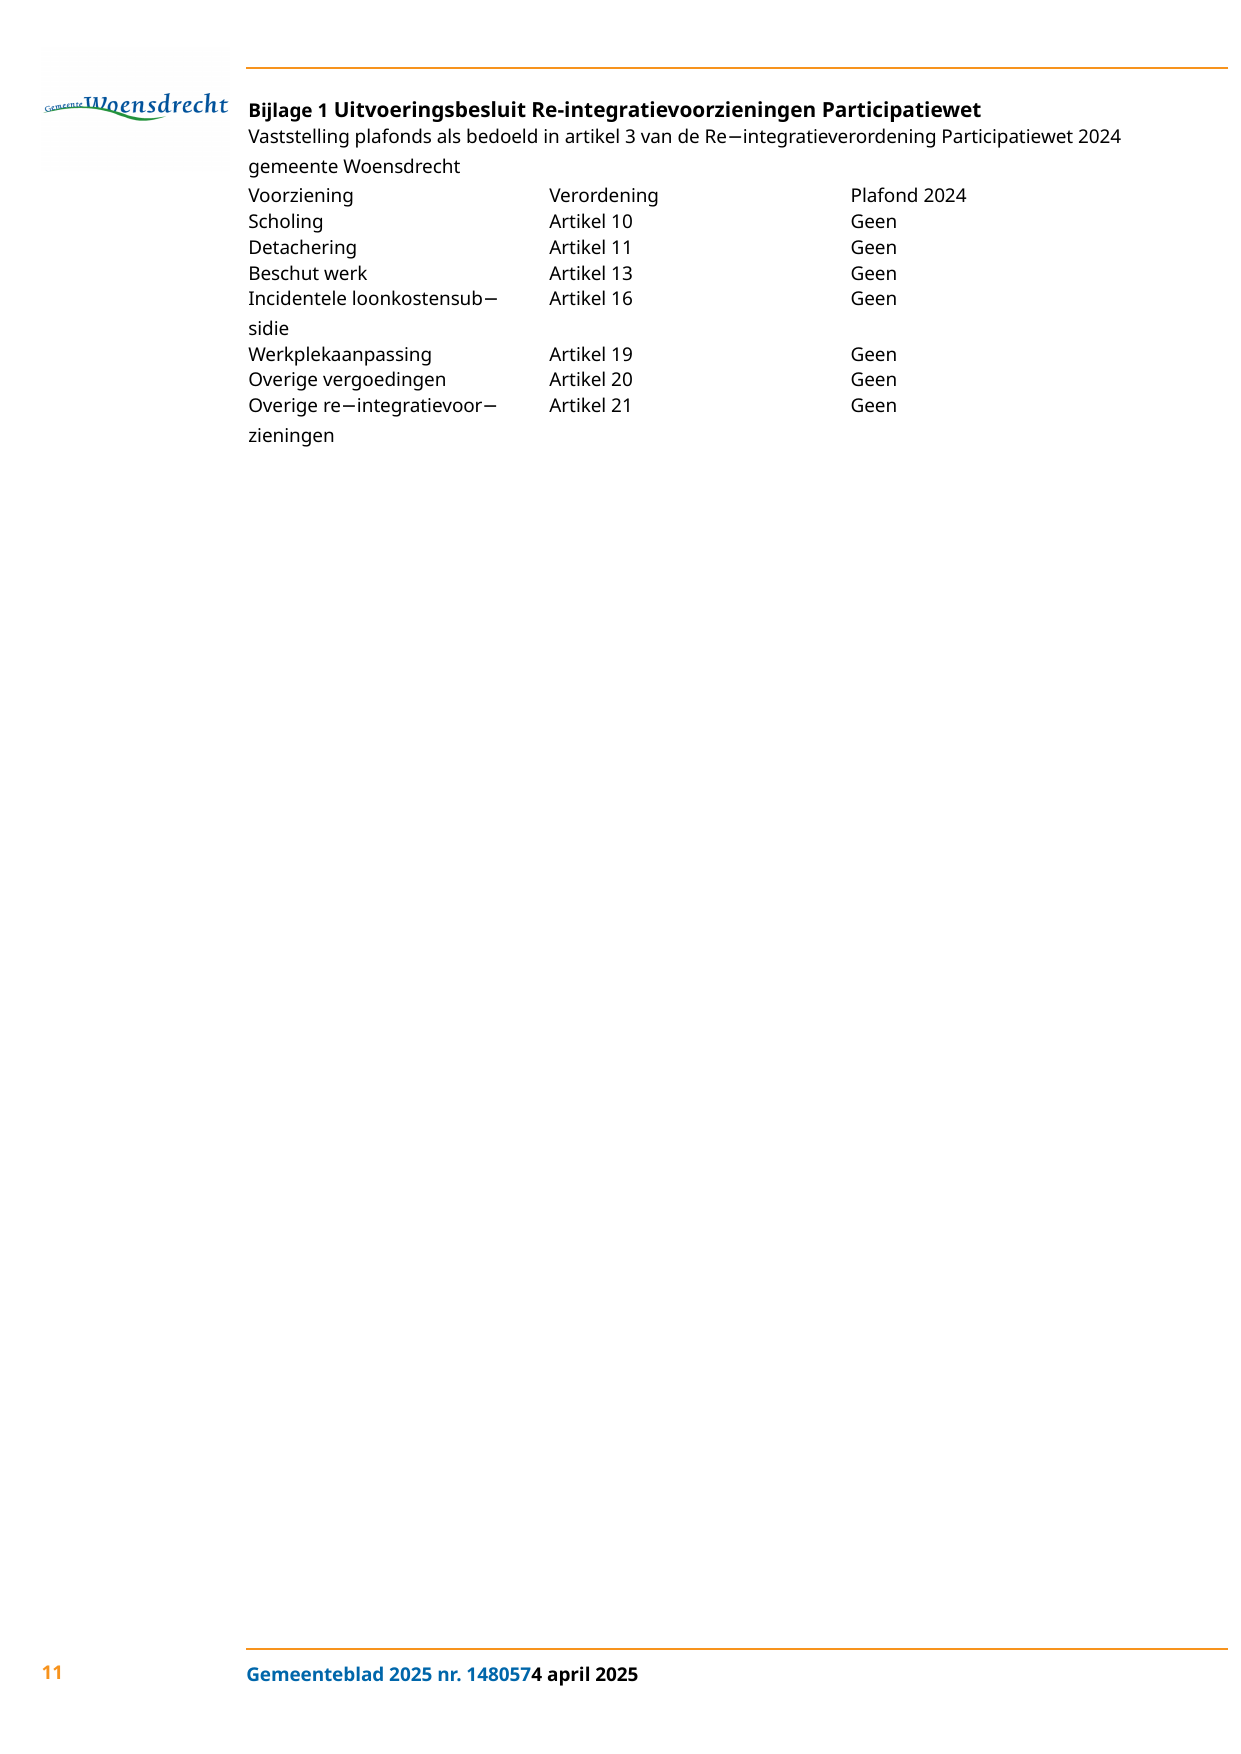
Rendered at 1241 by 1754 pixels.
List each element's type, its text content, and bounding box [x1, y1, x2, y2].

table_cell Geen [850, 392, 1152, 448]
table_cell Overige vergoedingen [248, 367, 549, 392]
table_cell Detachering [248, 234, 549, 260]
table_cell Incidentele loonkostensub− sidie [248, 286, 549, 341]
table_cell Artikel 16 [549, 286, 850, 341]
picture [41, 47, 231, 172]
table_cell Werkplekaanpassing [248, 341, 549, 367]
table_cell Geen [850, 367, 1152, 392]
table_cell Artikel 10 [549, 208, 850, 234]
table_cell Geen [850, 341, 1152, 367]
table_cell Beschut werk [248, 260, 549, 286]
table_cell Scholing [248, 208, 549, 234]
table_cell Geen [850, 234, 1152, 260]
table_cell Artikel 11 [549, 234, 850, 260]
table_cell Artikel 20 [549, 367, 850, 392]
text Bijlage 1 Uitvoeringsbesluit Re-integratievoorzieningen Participatiewet [248, 95, 1152, 123]
table_cell Artikel 21 [549, 392, 850, 448]
table_cell Overige re−integratievoor− zieningen [248, 392, 549, 448]
text Vaststelling plafonds als bedoeld in artikel 3 van de Re−integratieverordening Participatiewet 2024 gemeente Woensdrecht [248, 123, 1152, 179]
table_header Plafond 2024 [850, 183, 1152, 208]
table_cell Geen [850, 260, 1152, 286]
table_cell Geen [850, 208, 1152, 234]
table_header Verordening [549, 183, 850, 208]
table_cell Artikel 13 [549, 260, 850, 286]
table_cell Geen [850, 286, 1152, 341]
table_header Voorziening [248, 183, 549, 208]
table_cell Artikel 19 [549, 341, 850, 367]
